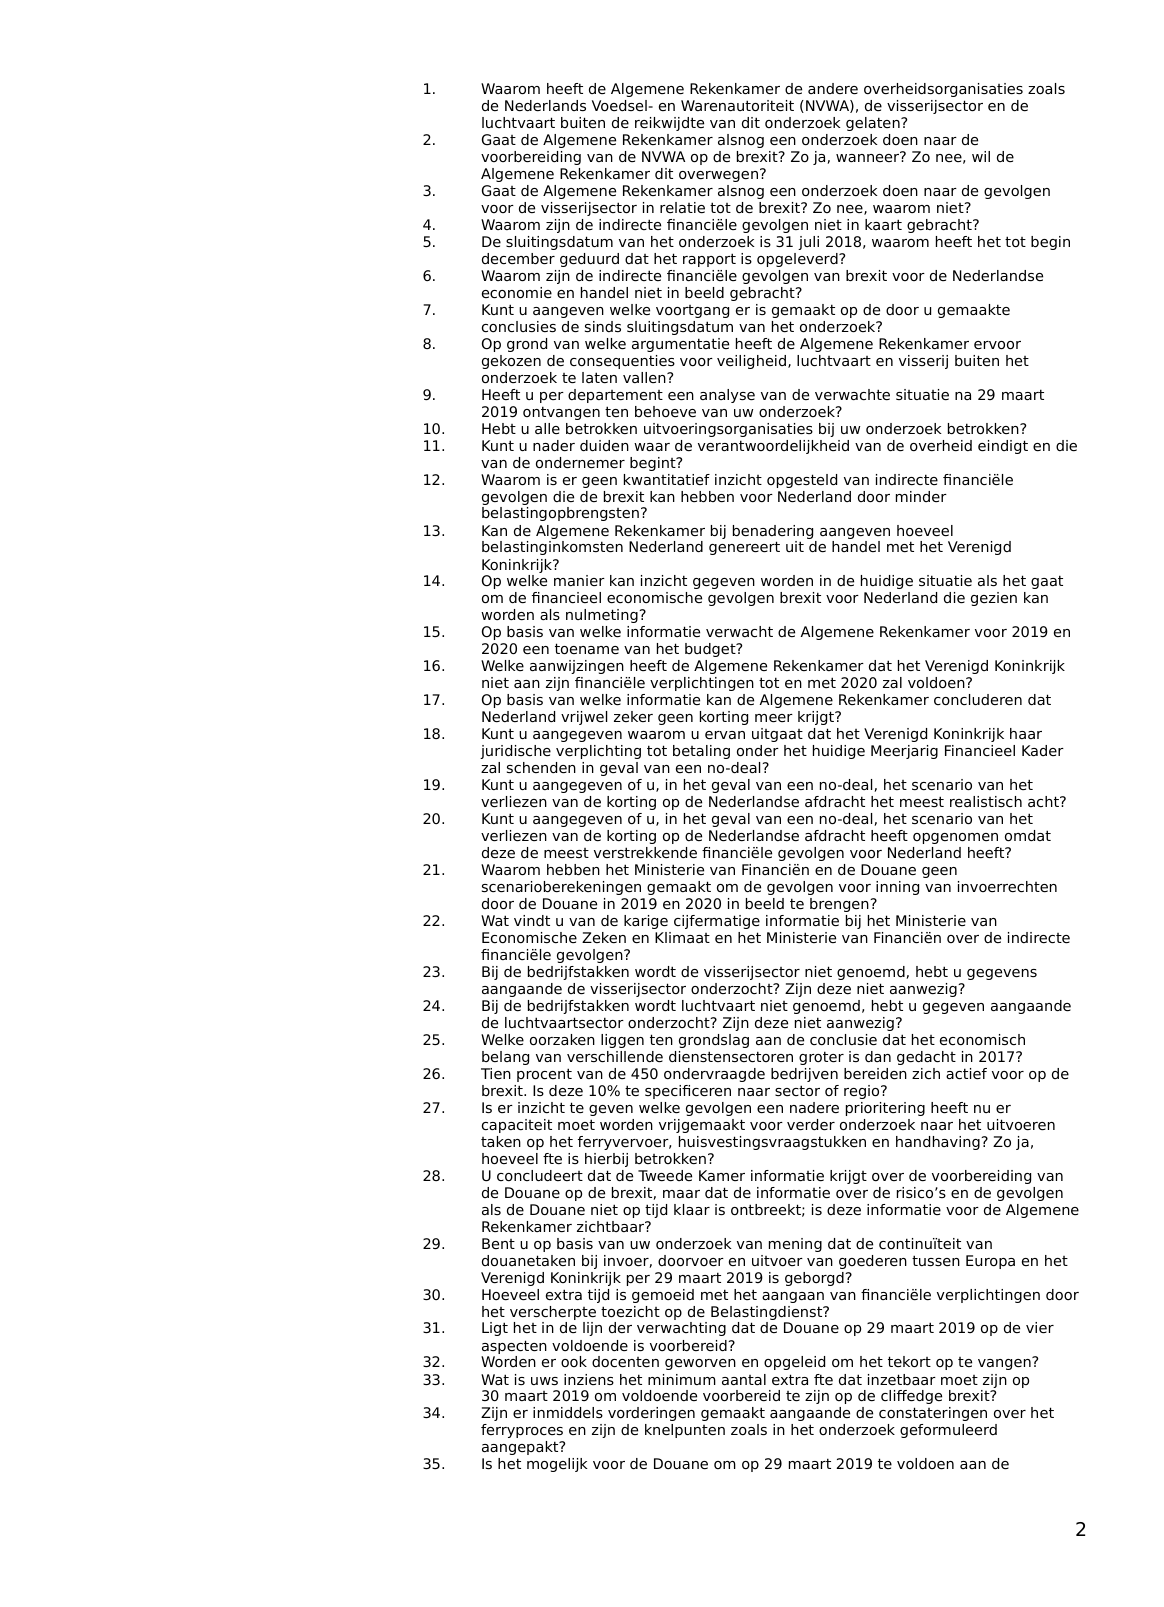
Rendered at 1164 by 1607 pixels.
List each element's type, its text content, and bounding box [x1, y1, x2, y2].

table_cell Bent u op basis van uw onderzoek van mening dat de continuïteit van douanetaken bij invoer, doorvoer en uitvoer van goederen tussen Europa en het Verenigd Koninkrijk per 29 maart 2019 is geborgd? [475, 1236, 1087, 1286]
table_cell Waarom is er geen kwantitatief inzicht opgesteld van indirecte financiële gevolgen die de brexit kan hebben voor Nederland door minder belastingopbrengsten? [475, 471, 1087, 522]
table_cell 32. [422, 1354, 475, 1371]
table_cell Heeft u per departement een analyse van de verwachte situatie na 29 maart 2019 ontvangen ten behoeve van uw onderzoek? [475, 387, 1087, 421]
table_cell 27. [422, 1100, 475, 1168]
table_cell Kunt u aangeven welke voortgang er is gemaakt op de door u gemaakte conclusies de sinds sluitingsdatum van het onderzoek? [475, 302, 1087, 336]
table_header Waarom heeft de Algemene Rekenkamer de andere overheidsorganisaties zoals de Nederlands Voedsel- en Warenautoriteit (NVWA), de visserijsector en de luchtvaart buiten de reikwijdte van dit onderzoek gelaten? [475, 81, 1087, 132]
table_cell Bij de bedrijfstakken wordt de visserijsector niet genoemd, hebt u gegevens aangaande de visserijsector onderzocht? Zijn deze niet aanwezig? [475, 964, 1087, 998]
table_cell Waarom zijn de indirecte financiële gevolgen niet in kaart gebracht? [475, 217, 1087, 234]
table_cell Kunt u nader duiden waar de verantwoordelijkheid van de overheid eindigt en die van de ondernemer begint? [475, 438, 1087, 471]
table_cell Waarom zijn de indirecte financiële gevolgen van brexit voor de Nederlandse economie en handel niet in beeld gebracht? [475, 268, 1087, 302]
table_cell Op welke manier kan inzicht gegeven worden in de huidige situatie als het gaat om de financieel economische gevolgen brexit voor Nederland die gezien kan worden als nulmeting? [475, 573, 1087, 624]
table_cell 15. [422, 624, 475, 658]
table_cell Is er inzicht te geven welke gevolgen een nadere prioritering heeft nu er capaciteit moet worden vrijgemaakt voor verder onderzoek naar het uitvoeren taken op het ferryvervoer, huisvestingsvraagstukken en handhaving? Zo ja, hoeveel fte is hierbij betrokken? [475, 1100, 1087, 1168]
table_cell Wat vindt u van de karige cijfermatige informatie bij het Ministerie van Economische Zeken en Klimaat en het Ministerie van Financiën over de indirecte financiële gevolgen? [475, 913, 1087, 964]
table_cell 11. [422, 438, 475, 471]
table_cell Welke aanwijzingen heeft de Algemene Rekenkamer dat het Verenigd Koninkrijk niet aan zijn financiële verplichtingen tot en met 2020 zal voldoen? [475, 658, 1087, 692]
table_cell De sluitingsdatum van het onderzoek is 31 juli 2018, waarom heeft het tot begin december geduurd dat het rapport is opgeleverd? [475, 234, 1087, 268]
table_cell 25. [422, 1032, 475, 1066]
table_cell 7. [422, 302, 475, 336]
table_cell 20. [422, 811, 475, 862]
table_cell 26. [422, 1066, 475, 1100]
table_cell 28. [422, 1168, 475, 1236]
table_cell Bij de bedrijfstakken wordt luchtvaart niet genoemd, hebt u gegeven aangaande de luchtvaartsector onderzocht? Zijn deze niet aanwezig? [475, 998, 1087, 1032]
table_cell 8. [422, 336, 475, 387]
table_cell Hoeveel extra tijd is gemoeid met het aangaan van financiële verplichtingen door het verscherpte toezicht op de Belastingdienst? [475, 1286, 1087, 1320]
table_cell Kunt u aangegeven of u, in het geval van een no-deal, het scenario van het verliezen van de korting op de Nederlandse afdracht het meest realistisch acht? [475, 777, 1087, 811]
table_cell 4. [422, 217, 475, 234]
table_cell Gaat de Algemene Rekenkamer alsnog een onderzoek doen naar de voorbereiding van de NVWA op de brexit? Zo ja, wanneer? Zo nee, wil de Algemene Rekenkamer dit overwegen? [475, 132, 1087, 183]
table_cell Wat is uws inziens het minimum aantal extra fte dat inzetbaar moet zijn op 30 maart 2019 om voldoende voorbereid te zijn op de cliffedge brexit? [475, 1371, 1087, 1405]
table_cell 33. [422, 1371, 475, 1405]
table_cell 22. [422, 913, 475, 964]
table_cell Op basis van welke informatie verwacht de Algemene Rekenkamer voor 2019 en 2020 een toename van het budget? [475, 624, 1087, 658]
table_cell 21. [422, 862, 475, 913]
table_cell Gaat de Algemene Rekenkamer alsnog een onderzoek doen naar de gevolgen voor de visserijsector in relatie tot de brexit? Zo nee, waarom niet? [475, 183, 1087, 217]
table_cell 19. [422, 777, 475, 811]
table_cell 24. [422, 998, 475, 1032]
table_cell Op basis van welke informatie kan de Algemene Rekenkamer concluderen dat Nederland vrijwel zeker geen korting meer krijgt? [475, 692, 1087, 726]
table_cell Waarom hebben het Ministerie van Financiën en de Douane geen scenarioberekeningen gemaakt om de gevolgen voor inning van invoerrechten door de Douane in 2019 en 2020 in beeld te brengen? [475, 862, 1087, 913]
table_cell 3. [422, 183, 475, 217]
table_cell 35. [422, 1456, 475, 1473]
table_cell 12. [422, 471, 475, 522]
table_cell Op grond van welke argumentatie heeft de Algemene Rekenkamer ervoor gekozen de consequenties voor veiligheid, luchtvaart en visserij buiten het onderzoek te laten vallen? [475, 336, 1087, 387]
table_cell Welke oorzaken liggen ten grondslag aan de conclusie dat het economisch belang van verschillende dienstensectoren groter is dan gedacht in 2017? [475, 1032, 1087, 1066]
table_cell Ligt het in de lijn der verwachting dat de Douane op 29 maart 2019 op de vier aspecten voldoende is voorbereid? [475, 1320, 1087, 1354]
table_cell 34. [422, 1405, 475, 1456]
table_cell 5. [422, 234, 475, 268]
table_cell 14. [422, 573, 475, 624]
table_cell Tien procent van de 450 ondervraagde bedrijven bereiden zich actief voor op de brexit. Is deze 10% te specificeren naar sector of regio? [475, 1066, 1087, 1100]
table_cell 10. [422, 421, 475, 437]
table_cell Hebt u alle betrokken uitvoeringsorganisaties bij uw onderzoek betrokken? [475, 421, 1087, 437]
table_cell 30. [422, 1286, 475, 1320]
table_cell 29. [422, 1236, 475, 1286]
table_cell Kan de Algemene Rekenkamer bij benadering aangeven hoeveel belastinginkomsten Nederland genereert uit de handel met het Verenigd Koninkrijk? [475, 523, 1087, 573]
table_cell 17. [422, 692, 475, 726]
table_cell 6. [422, 268, 475, 302]
table_cell 31. [422, 1320, 475, 1354]
table_cell 2. [422, 132, 475, 183]
table_cell Zijn er inmiddels vorderingen gemaakt aangaande de constateringen over het ferryproces en zijn de knelpunten zoals in het onderzoek geformuleerd aangepakt? [475, 1405, 1087, 1456]
table_cell 16. [422, 658, 475, 692]
table_cell Kunt u aangegeven waarom u ervan uitgaat dat het Verenigd Koninkrijk haar juridische verplichting tot betaling onder het huidige Meerjarig Financieel Kader zal schenden in geval van een no-deal? [475, 726, 1087, 777]
table_header 1. [422, 81, 475, 132]
table_cell Is het mogelijk voor de Douane om op 29 maart 2019 te voldoen aan de [475, 1456, 1087, 1473]
table_cell 13. [422, 523, 475, 573]
table_cell 9. [422, 387, 475, 421]
table_cell Kunt u aangegeven of u, in het geval van een no-deal, het scenario van het verliezen van de korting op de Nederlandse afdracht heeft opgenomen omdat deze de meest verstrekkende financiële gevolgen voor Nederland heeft? [475, 811, 1087, 862]
table_cell 23. [422, 964, 475, 998]
table_cell Worden er ook docenten geworven en opgeleid om het tekort op te vangen? [475, 1354, 1087, 1371]
table_cell U concludeert dat de Tweede Kamer informatie krijgt over de voorbereiding van de Douane op de brexit, maar dat de informatie over de risico’s en de gevolgen als de Douane niet op tijd klaar is ontbreekt; is deze informatie voor de Algemene Rekenkamer zichtbaar? [475, 1168, 1087, 1236]
table_cell 18. [422, 726, 475, 777]
